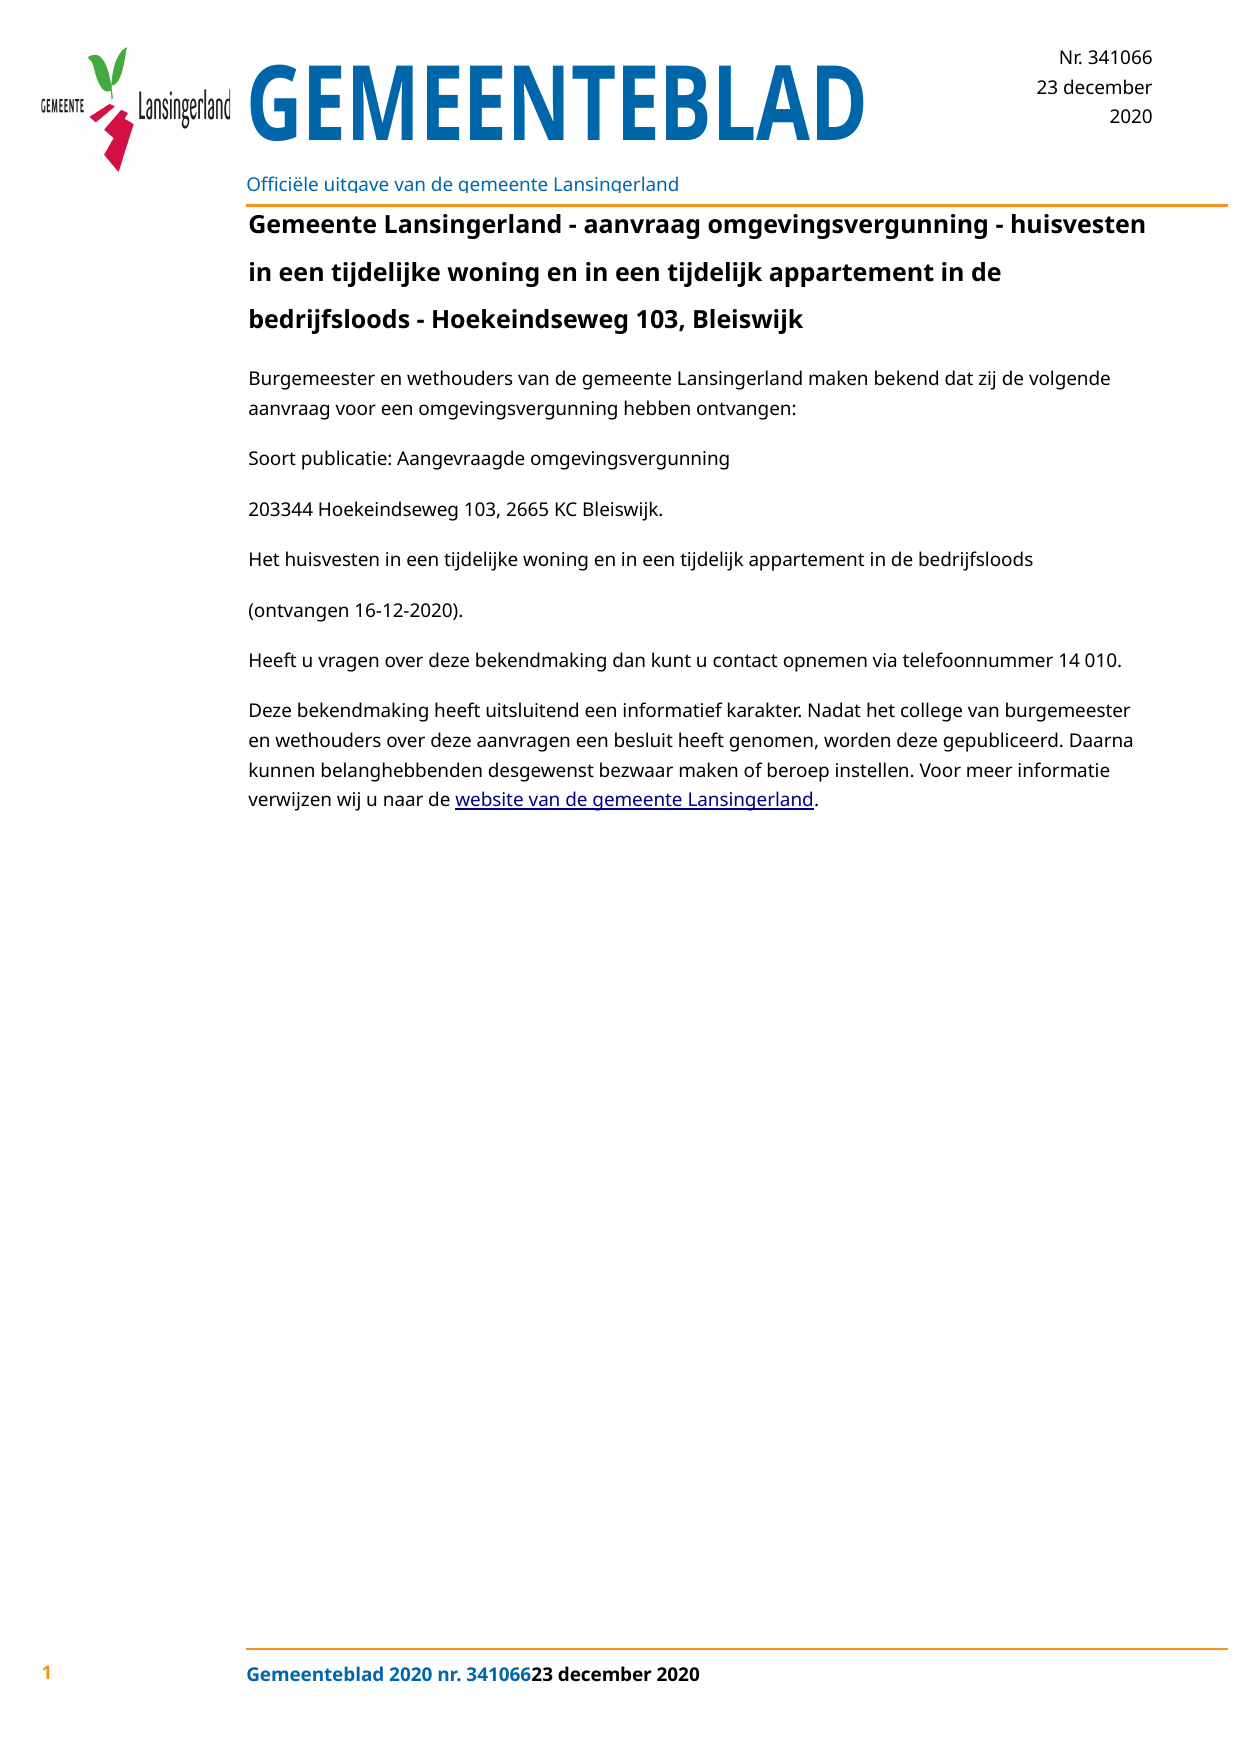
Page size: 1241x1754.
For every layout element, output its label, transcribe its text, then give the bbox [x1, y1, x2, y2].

text Het huisvesten in een tijdelijke woning en in een tijdelijk appartement in de bedrijfsloods [248, 546, 1152, 572]
text Gemeente Lansingerland - aanvraag omgevingsvergunning - huisvesten in een tijdelijke woning en in een tijdelijk appartement in de bedrijfsloods - Hoekeindseweg 103, Bleiswijk [248, 207, 1152, 336]
text (ontvangen 16-12-2020). [248, 597, 1152, 622]
text Soort publicatie: Aangevraagde omgevingsvergunning [248, 446, 1152, 471]
text Heeft u vragen over deze bekendmaking dan kunt u contact opnemen via telefoonnummer 14 010. [248, 647, 1152, 673]
text Burgemeester en wethouders van de gemeente Lansingerland maken bekend dat zij de volgende aanvraag voor een omgevingsvergunning hebben ontvangen: [248, 366, 1152, 421]
picture [41, 47, 231, 172]
text 203344 Hoekeindseweg 103, 2665 KC Bleiswijk. [248, 496, 1152, 522]
text Deze bekendmaking heeft uitsluitend een informatief karakter. Nadat het college van burgemeester en wethouders over deze aanvragen een besluit heeft genomen, worden deze gepubliceerd. Daarna kunnen belanghebbenden desgewenst bezwaar maken of beroep instellen. Voor meer informatie verwijzen wij u naar de website van de gemeente Lansingerland. [248, 698, 1152, 812]
